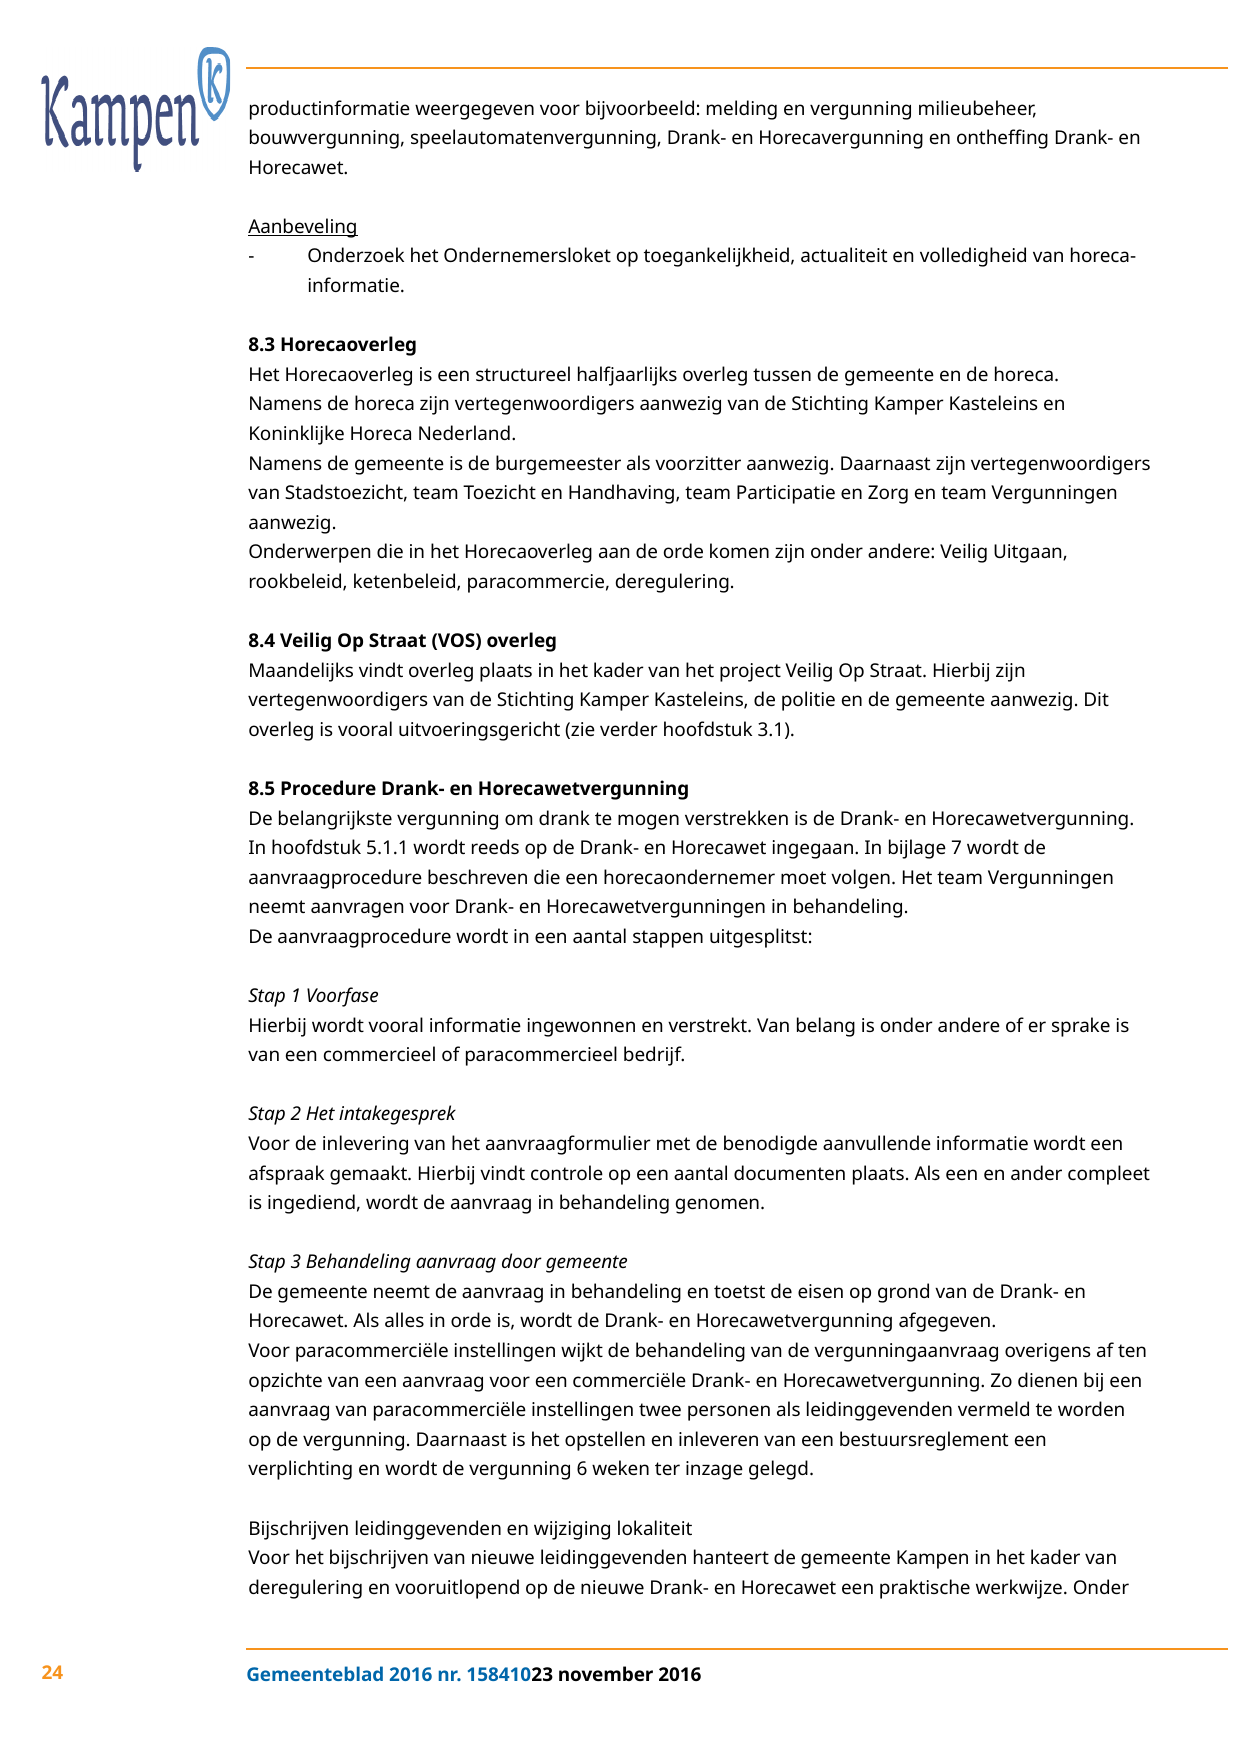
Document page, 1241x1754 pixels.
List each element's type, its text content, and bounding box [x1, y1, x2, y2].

text Stap 1 Voorfase [248, 982, 1152, 1008]
text Bijschrijven leidinggevenden en wijziging lokaliteit [248, 1515, 1152, 1541]
text Voor het bijschrijven van nieuwe leidinggevenden hanteert de gemeente Kampen in het kader van deregulering en vooruitlopend op de nieuwe Drank- en Horecawet een praktische werkwijze. Onder [248, 1544, 1152, 1600]
text Maandelijks vindt overleg plaats in het kader van het project Veilig Op Straat. Hierbij zijn vertegenwoordigers van de Stichting Kamper Kasteleins, de politie en de gemeente aanwezig. Dit overleg is vooral uitvoeringsgericht (zie verder hoofdstuk 3.1). [248, 657, 1152, 742]
text Hierbij wordt vooral informatie ingewonnen en verstrekt. Van belang is onder andere of er sprake is van een commercieel of paracommercieel bedrijf. [248, 1012, 1152, 1067]
text 8.5 Procedure Drank- en Horecawetvergunning [248, 775, 1152, 801]
text De aanvraagprocedure wordt in een aantal stappen uitgesplitst: [248, 923, 1152, 949]
text Aanbeveling [248, 213, 1152, 239]
picture [41, 47, 231, 172]
text Namens de horeca zijn vertegenwoordigers aanwezig van de Stichting Kamper Kasteleins en Koninklijke Horeca Nederland. [248, 391, 1152, 446]
text Stap 2 Het intakegesprek [248, 1101, 1152, 1126]
text De gemeente neemt de aanvraag in behandeling en toetst de eisen op grond van de Drank- en Horecawet. Als alles in orde is, wordt de Drank- en Horecawetvergunning afgegeven. [248, 1278, 1152, 1333]
text De belangrijkste vergunning om drank te mogen verstrekken is de Drank- en Horecawetvergunning. In hoofdstuk 5.1.1 wordt reeds op de Drank- en Horecawet ingegaan. In bijlage 7 wordt de aanvraagprocedure beschreven die een horecaondernemer moet volgen. Het team Vergunningen neemt aanvragen voor Drank- en Horecawetvergunningen in behandeling. [248, 805, 1152, 919]
text productinformatie weergegeven voor bijvoorbeeld: melding en vergunning milieubeheer, bouwvergunning, speelautomatenvergunning, Drank- en Horecavergunning en ontheffing Drank- en Horecawet. [248, 95, 1152, 180]
text 8.4 Veilig Op Straat (VOS) overleg [248, 627, 1152, 653]
text Voor paracommerciële instellingen wijkt de behandeling van de vergunningaanvraag overigens af ten opzichte van een aanvraag voor een commerciële Drank- en Horecawetvergunning. Zo dienen bij een aanvraag van paracommerciële instellingen twee personen als leidinggevenden vermeld te worden op de vergunning. Daarnaast is het opstellen en inleveren van een bestuursreglement een verplichting en wordt de vergunning 6 weken ter inzage gelegd. [248, 1337, 1152, 1481]
text Onderwerpen die in het Horecaoverleg aan de orde komen zijn onder andere: Veilig Uitgaan, rookbeleid, ketenbeleid, paracommercie, deregulering. [248, 538, 1152, 594]
text Het Horecaoverleg is een structureel halfjaarlijks overleg tussen de gemeente en de horeca. [248, 361, 1152, 387]
list Onderzoek het Ondernemersloket op toegankelijkheid, actualiteit en volledigheid van horeca-informatie. [248, 243, 1152, 298]
text Stap 3 Behandeling aanvraag door gemeente [248, 1248, 1152, 1274]
text Voor de inlevering van het aanvraagformulier met de benodigde aanvullende informatie wordt een afspraak gemaakt. Hierbij vindt controle op een aantal documenten plaats. Als een en ander compleet is ingediend, wordt de aanvraag in behandeling genomen. [248, 1130, 1152, 1215]
text 8.3 Horecaoverleg [248, 331, 1152, 357]
text Namens de gemeente is de burgemeester als voorzitter aanwezig. Daarnaast zijn vertegenwoordigers van Stadstoezicht, team Toezicht en Handhaving, team Participatie en Zorg en team Vergunningen aanwezig. [248, 450, 1152, 535]
